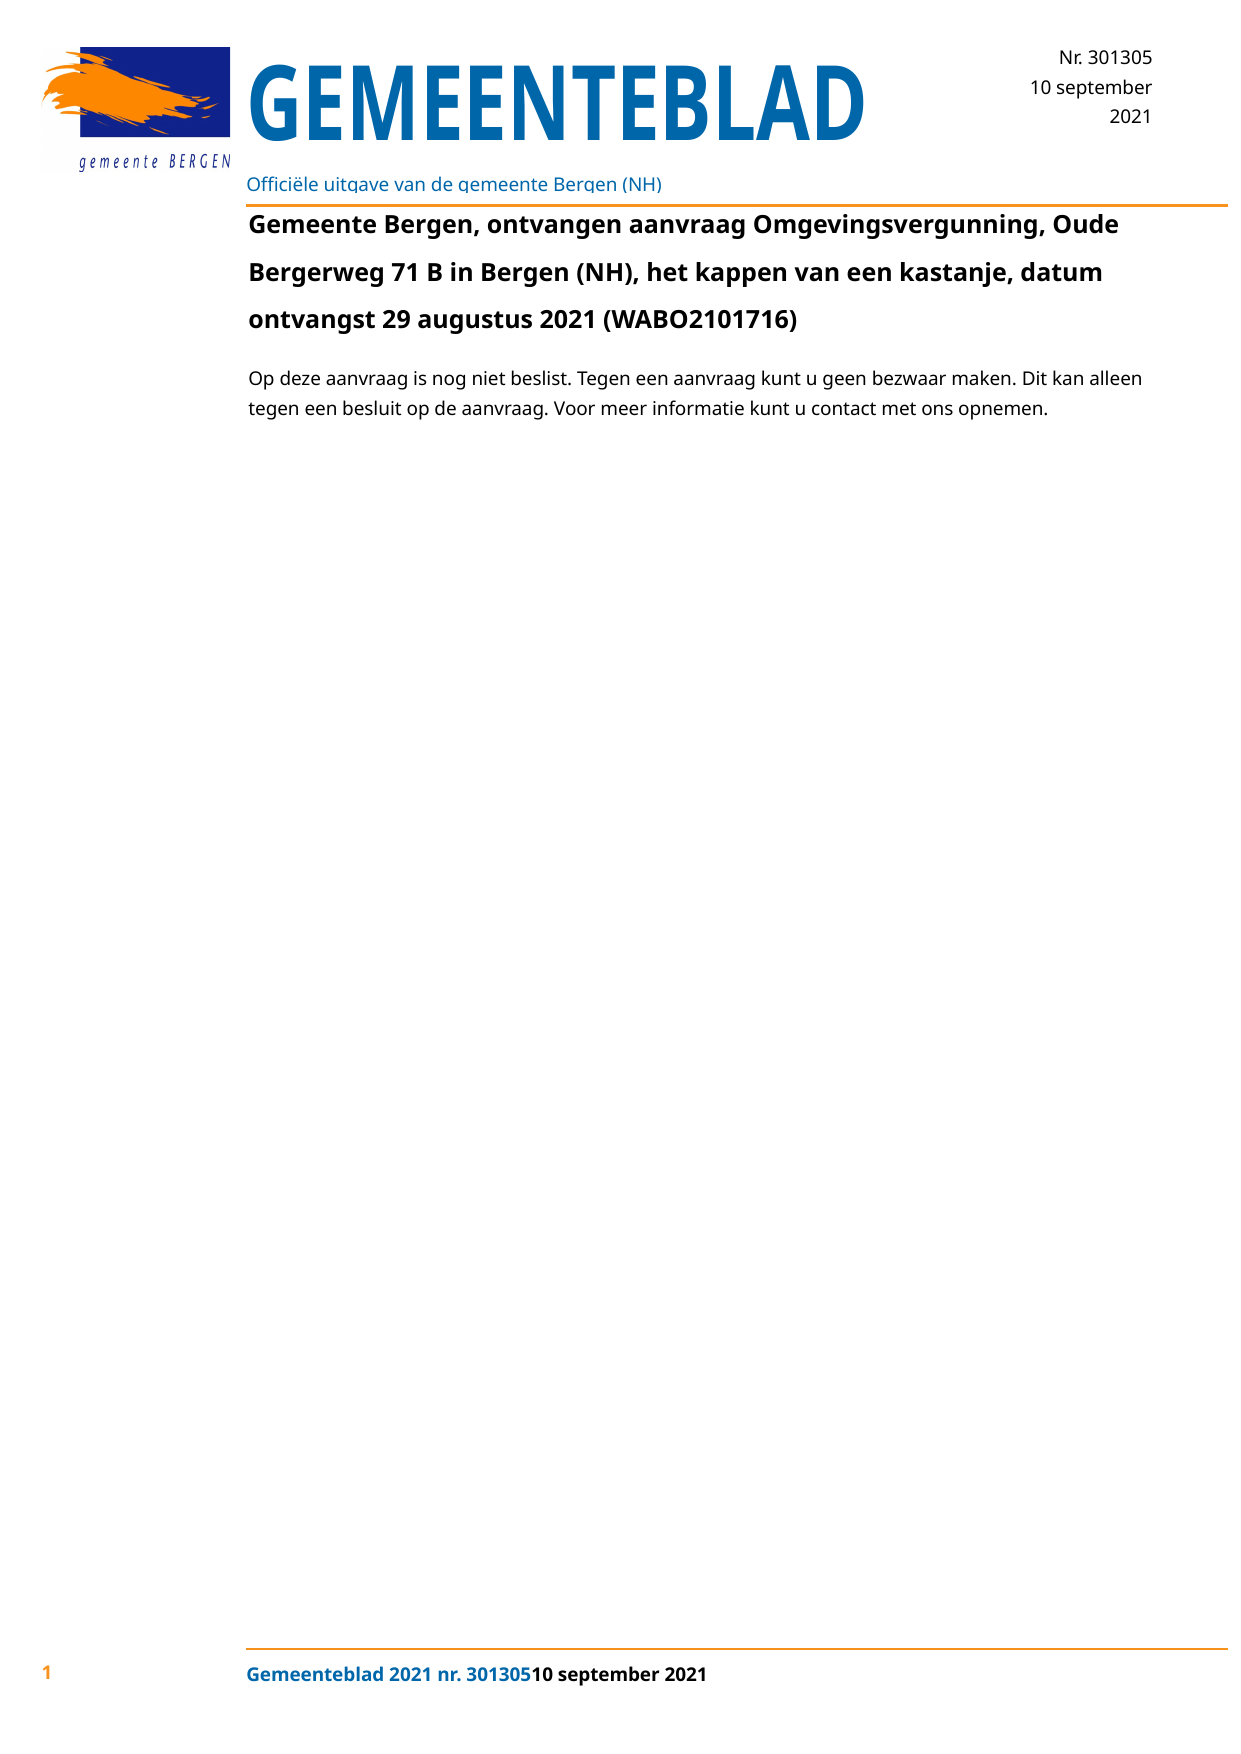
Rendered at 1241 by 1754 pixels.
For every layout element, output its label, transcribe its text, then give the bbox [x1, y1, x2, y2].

picture [41, 47, 231, 172]
text Gemeente Bergen, ontvangen aanvraag Omgevingsvergunning, Oude Bergerweg 71 B in Bergen (NH), het kappen van een kastanje, datum ontvangst 29 augustus 2021 (WABO2101716) [248, 207, 1152, 336]
text Op deze aanvraag is nog niet beslist. Tegen een aanvraag kunt u geen bezwaar maken. Dit kan alleen tegen een besluit op de aanvraag. Voor meer informatie kunt u contact met ons opnemen. [248, 366, 1152, 421]
